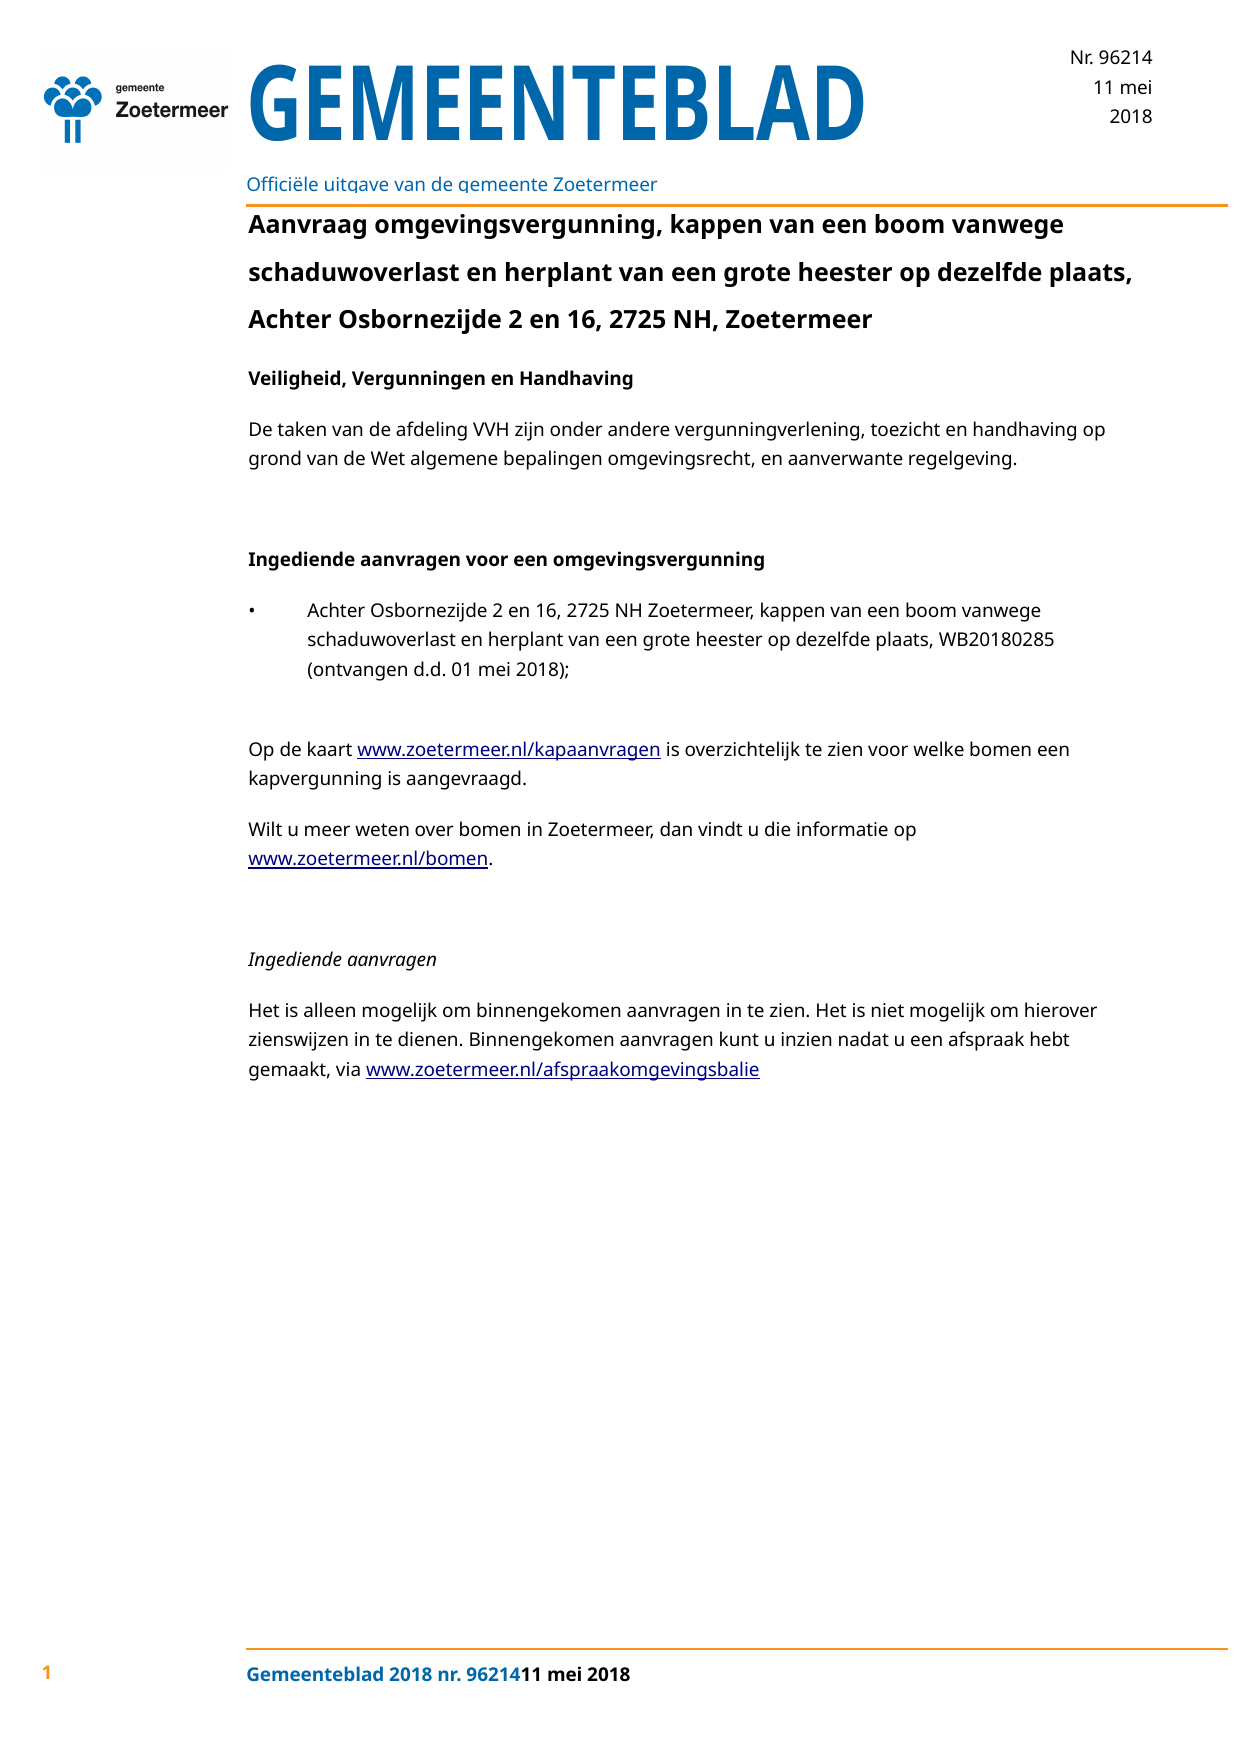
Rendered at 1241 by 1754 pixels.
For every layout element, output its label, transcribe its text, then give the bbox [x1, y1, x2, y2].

text Aanvraag omgevingsvergunning, kappen van een boom vanwege schaduwoverlast en herplant van een grote heester op dezelfde plaats, Achter Osbornezijde 2 en 16, 2725 NH, Zoetermeer [248, 207, 1152, 336]
text Veiligheid, Vergunningen en Handhaving [248, 366, 1152, 391]
text Op de kaart www.zoetermeer.nl/kapaanvragen is overzichtelijk te zien voor welke bomen een kapvergunning is aangevraagd. [248, 736, 1152, 791]
text Ingediende aanvragen voor een omgevingsvergunning [248, 546, 1152, 572]
picture [41, 47, 231, 172]
list Achter Osbornezijde 2 en 16, 2725 NH Zoetermeer, kappen van een boom vanwege schaduwoverlast en herplant van een grote heester op dezelfde plaats, WB20180285 (ontvangen d.d. 01 mei 2018); [248, 597, 1152, 682]
text Het is alleen mogelijk om binnengekomen aanvragen in te zien. Het is niet mogelijk om hierover zienswijzen in te dienen. Binnengekomen aanvragen kunt u inzien nadat u een afspraak hebt gemaakt, via www.zoetermeer.nl/afspraakomgevingsbalie [248, 997, 1152, 1082]
text De taken van de afdeling VVH zijn onder andere vergunningverlening, toezicht en handhaving op grond van de Wet algemene bepalingen omgevingsrecht, en aanverwante regelgeving. [248, 416, 1152, 471]
text Ingediende aanvragen [248, 946, 1152, 972]
text Wilt u meer weten over bomen in Zoetermeer, dan vindt u die informatie op www.zoetermeer.nl/bomen. [248, 816, 1152, 871]
